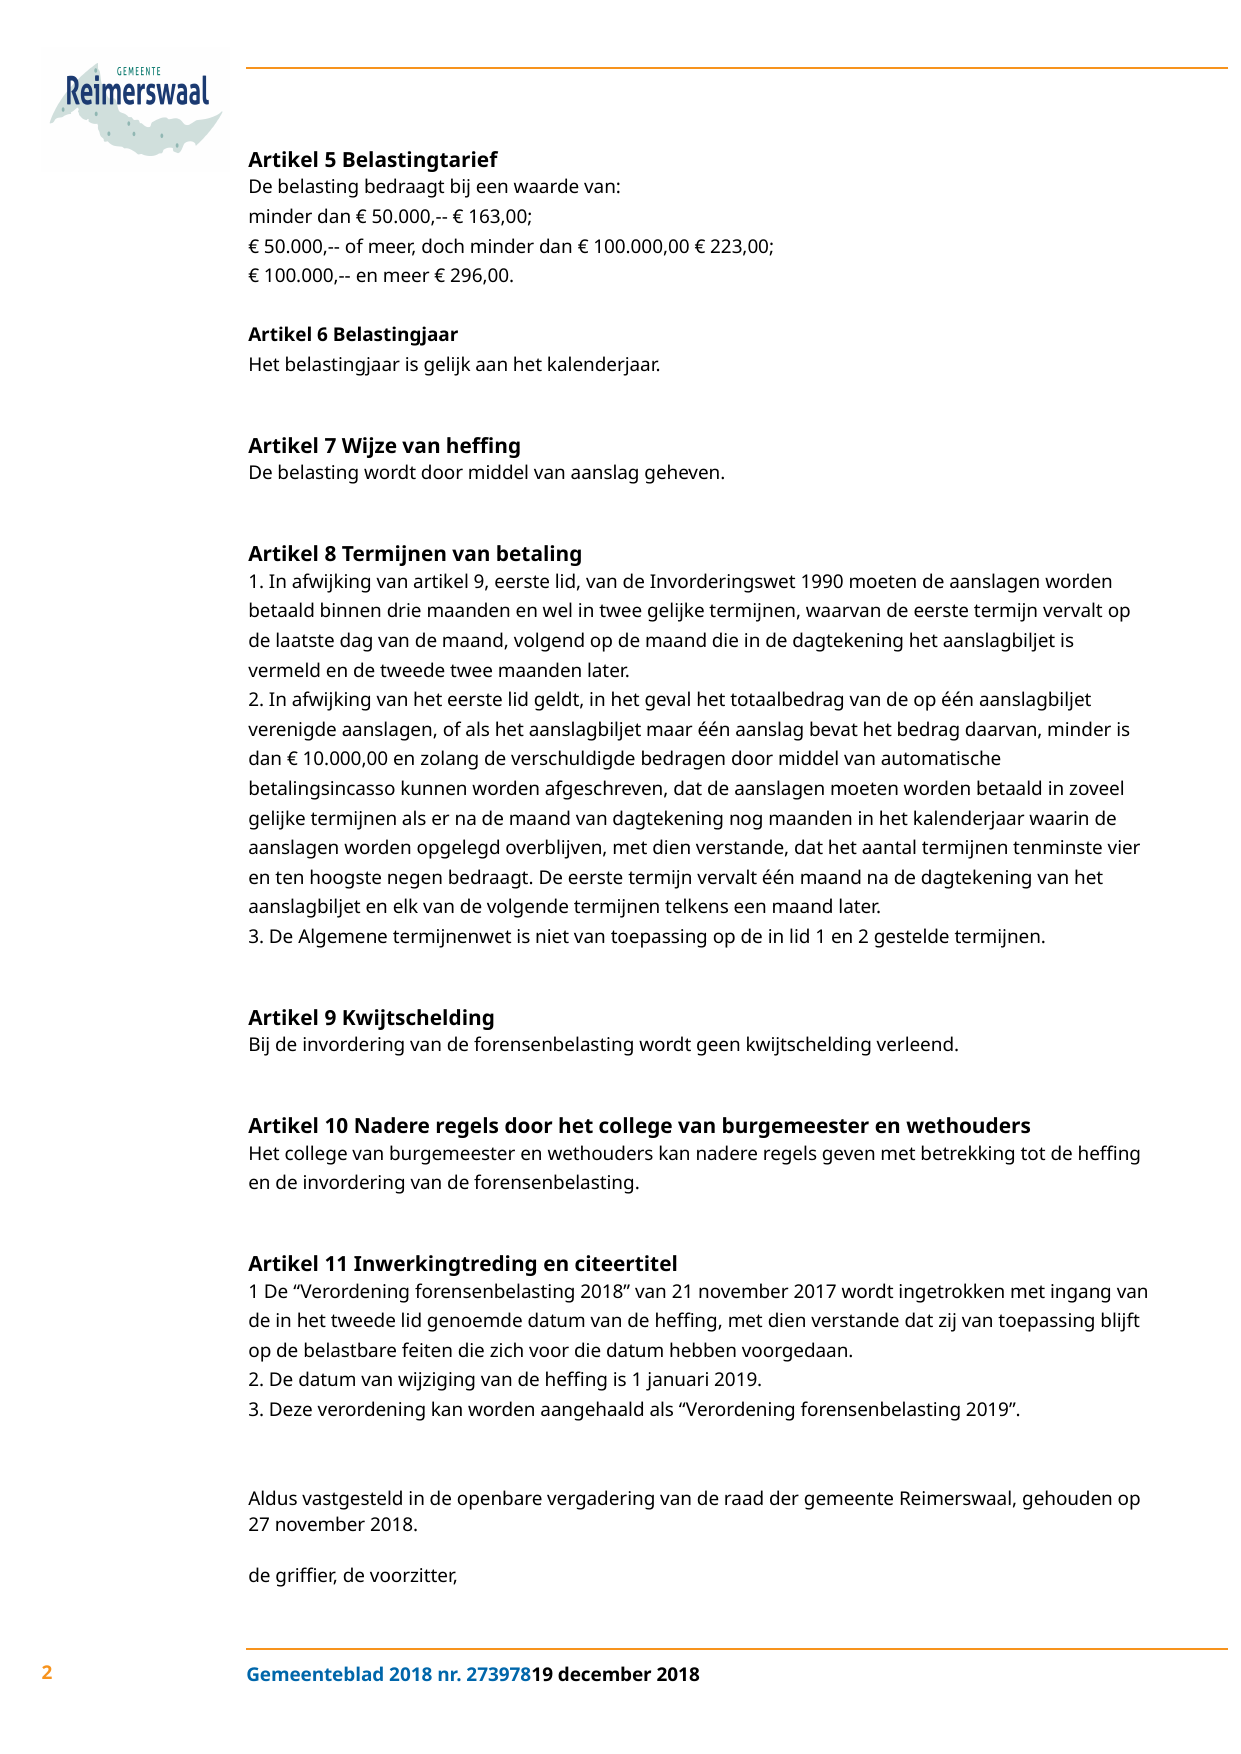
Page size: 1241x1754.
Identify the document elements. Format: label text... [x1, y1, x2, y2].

text Het belastingjaar is gelijk aan het kalenderjaar. [248, 351, 1152, 377]
text 3. De Algemene termijnenwet is niet van toepassing op de in lid 1 en 2 gestelde termijnen. [248, 923, 1152, 949]
text Artikel 10 Nadere regels door het college van burgemeester en wethouders [248, 1111, 1152, 1140]
text Artikel 5 Belastingtarief [248, 145, 1152, 174]
text minder dan € 50.000,-- € 163,00; [248, 203, 1152, 229]
text Artikel 6 Belastingjaar [248, 322, 1152, 347]
text Artikel 11 Inwerkingtreding en citeertitel [248, 1249, 1152, 1278]
text Artikel 7 Wijze van heffing [248, 431, 1152, 459]
text de griffier, de voorzitter, [248, 1562, 1152, 1588]
text Het college van burgemeester en wethouders kan nadere regels geven met betrekking tot de heffing en de invordering van de forensenbelasting. [248, 1140, 1152, 1195]
text Artikel 9 Kwijtschelding [248, 1003, 1152, 1031]
text Aldus vastgesteld in de openbare vergadering van de raad der gemeente Reimerswaal, gehouden op 27 november 2018. [248, 1485, 1152, 1536]
text Bij de invordering van de forensenbelasting wordt geen kwijtschelding verleend. [248, 1031, 1152, 1057]
text 2. De datum van wijziging van de heffing is 1 januari 2019. [248, 1367, 1152, 1392]
text 3. Deze verordening kan worden aangehaald als “Verordening forensenbelasting 2019”. [248, 1396, 1152, 1422]
text 1. In afwijking van artikel 9, eerste lid, van de Invorderingswet 1990 moeten de aanslagen worden betaald binnen drie maanden en wel in twee gelijke termijnen, waarvan de eerste termijn vervalt op de laatste dag van de maand, volgend op de maand die in de dagtekening het aanslagbiljet is vermeld en de tweede twee maanden later. [248, 568, 1152, 682]
text Artikel 8 Termijnen van betaling [248, 539, 1152, 568]
text De belasting wordt door middel van aanslag geheven. [248, 459, 1152, 485]
text 1 De “Verordening forensenbelasting 2018” van 21 november 2017 wordt ingetrokken met ingang van de in het tweede lid genoemde datum van de heffing, met dien verstande dat zij van toepassing blijft op de belastbare feiten die zich voor die datum hebben voorgedaan. [248, 1278, 1152, 1363]
text De belasting bedraagt bij een waarde van: [248, 174, 1152, 199]
picture [41, 47, 231, 172]
text 2. In afwijking van het eerste lid geldt, in het geval het totaalbedrag van de op één aanslagbiljet verenigde aanslagen, of als het aanslagbiljet maar één aanslag bevat het bedrag daarvan, minder is dan € 10.000,00 en zolang de verschuldigde bedragen door middel van automatische betalingsincasso kunnen worden afgeschreven, dat de aanslagen moeten worden betaald in zoveel gelijke termijnen als er na de maand van dagtekening nog maanden in het kalenderjaar waarin de aanslagen worden opgelegd overblijven, met dien verstande, dat het aantal termijnen tenminste vier en ten hoogste negen bedraagt. De eerste termijn vervalt één maand na de dagtekening van het aanslagbiljet en elk van de volgende termijnen telkens een maand later. [248, 686, 1152, 919]
text € 50.000,-- of meer, doch minder dan € 100.000,00 € 223,00; [248, 233, 1152, 258]
text € 100.000,-- en meer € 296,00. [248, 262, 1152, 288]
